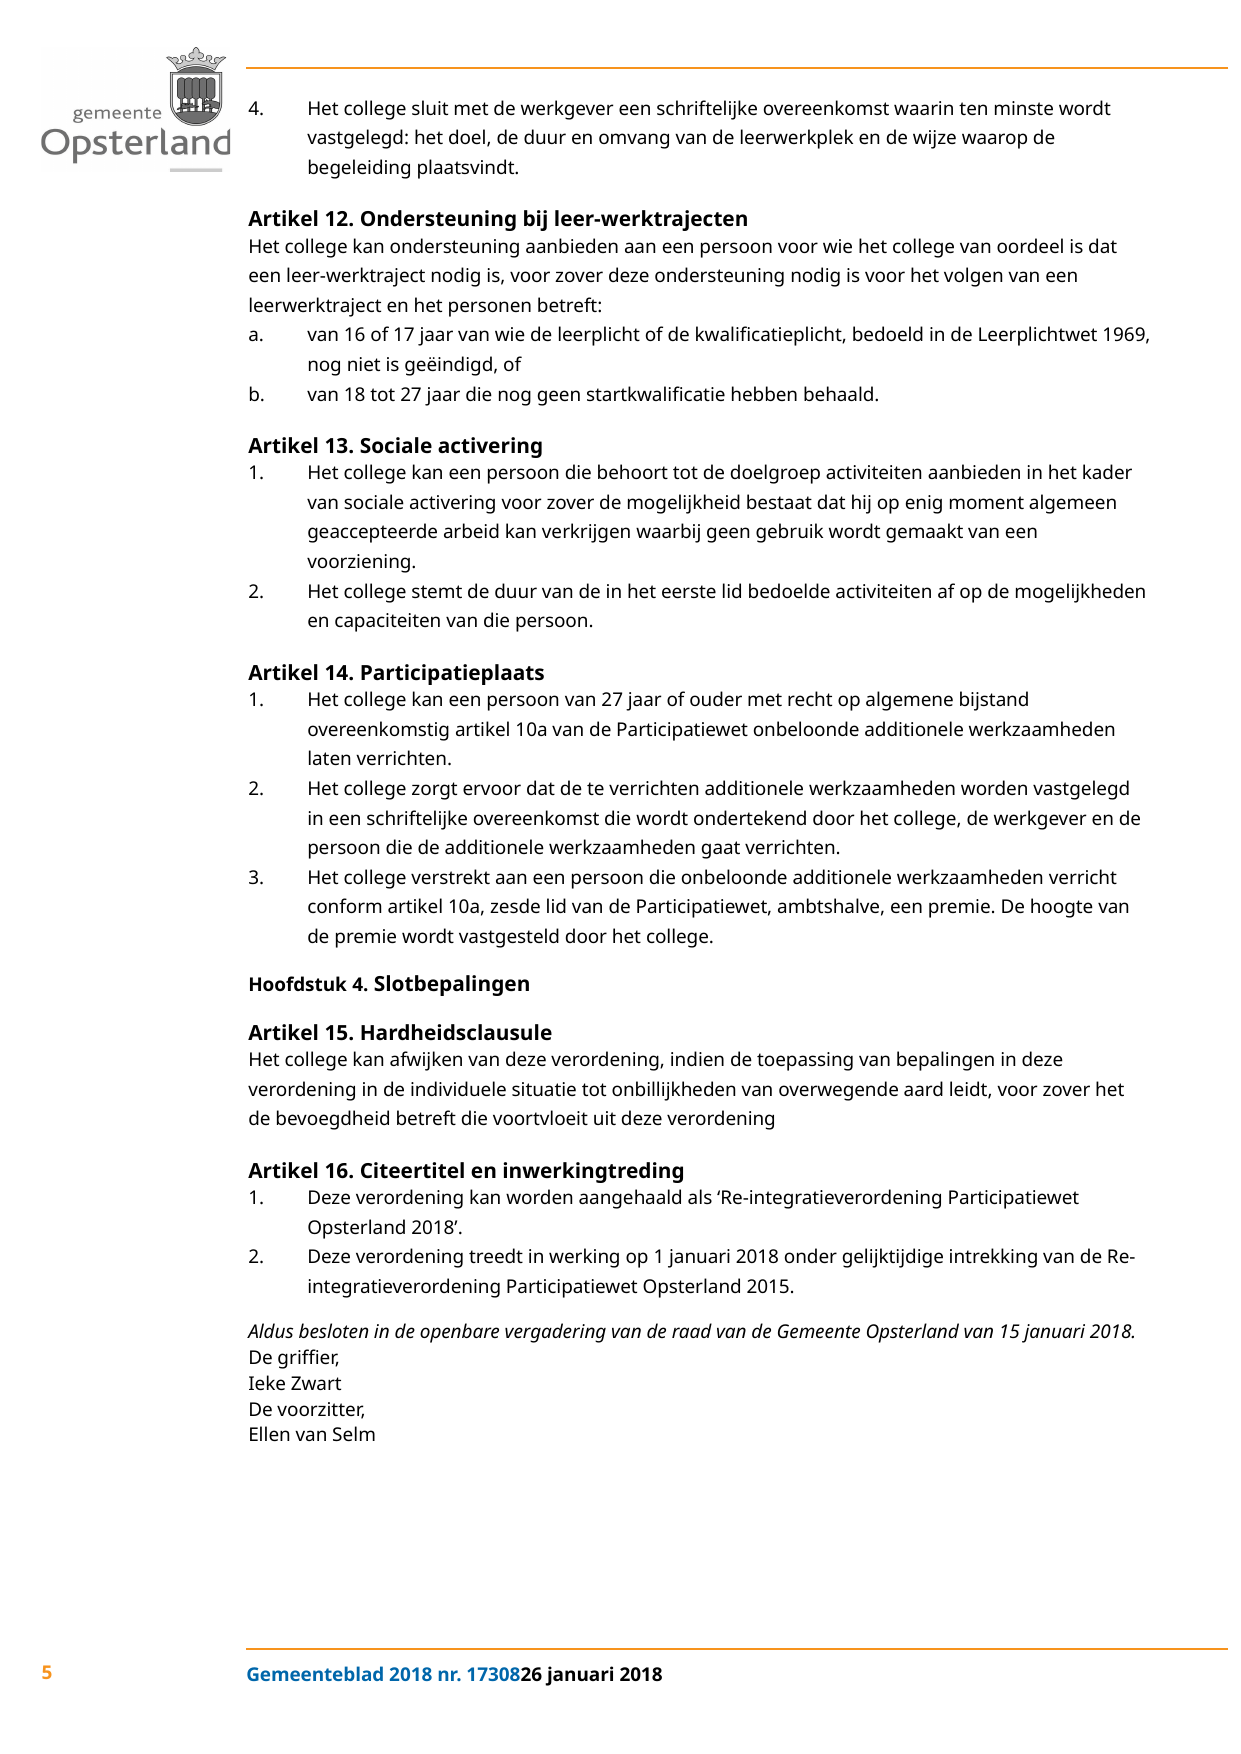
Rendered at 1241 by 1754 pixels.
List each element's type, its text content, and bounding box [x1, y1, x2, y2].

text Artikel 13. Sociale activering [248, 431, 1152, 459]
text De voorzitter, [248, 1396, 1152, 1422]
list van 16 of 17 jaar van wie de leerplicht of de kwalificatieplicht, bedoeld in de Leerplichtwet 1969, nog niet is geëindigd, of [248, 322, 1152, 377]
list Het college sluit met de werkgever een schriftelijke overeenkomst waarin ten minste wordt vastgelegd: het doel, de duur en omvang van de leerwerkplek en de wijze waarop de begeleiding plaatsvindt. [248, 95, 1152, 180]
text Artikel 14. Participatieplaats [248, 658, 1152, 686]
text Het college kan ondersteuning aanbieden aan een persoon voor wie het college van oordeel is dat een leer-werktraject nodig is, voor zover deze ondersteuning nodig is voor het volgen van een leerwerktraject en het personen betreft: [248, 233, 1152, 318]
list Het college stemt de duur van de in het eerste lid bedoelde activiteiten af op de mogelijkheden en capaciteiten van die persoon. [248, 578, 1152, 633]
text Artikel 12. Ondersteuning bij leer-werktrajecten [248, 204, 1152, 233]
text Artikel 15. Hardheidsclausule [248, 1018, 1152, 1046]
text Hoofdstuk 4. Slotbepalingen [248, 969, 1152, 997]
text Ieke Zwart [248, 1370, 1152, 1396]
list Deze verordening treedt in werking op 1 januari 2018 onder gelijktijdige intrekking van de Re-integratieverordening Participatiewet Opsterland 2015. [248, 1243, 1152, 1299]
list van 18 tot 27 jaar die nog geen startkwalificatie hebben behaald. [248, 381, 1152, 406]
list Het college verstrekt aan een persoon die onbeloonde additionele werkzaamheden verricht conform artikel 10a, zesde lid van de Participatiewet, ambtshalve, een premie. De hoogte van de premie wordt vastgesteld door het college. [248, 864, 1152, 949]
text Ellen van Selm [248, 1422, 1152, 1447]
text Artikel 16. Citeertitel en inwerkingtreding [248, 1156, 1152, 1184]
picture [41, 47, 231, 172]
text Aldus besloten in de openbare vergadering van de raad van de Gemeente Opsterland van 15 januari 2018. [248, 1319, 1152, 1344]
list Het college kan een persoon die behoort tot de doelgroep activiteiten aanbieden in het kader van sociale activering voor zover de mogelijkheid bestaat dat hij op enig moment algemeen geaccepteerde arbeid kan verkrijgen waarbij geen gebruik wordt gemaakt van een voorziening. [248, 459, 1152, 574]
text Het college kan afwijken van deze verordening, indien de toepassing van bepalingen in deze verordening in de individuele situatie tot onbillijkheden van overwegende aard leidt, voor zover het de bevoegdheid betreft die voortvloeit uit deze verordening [248, 1046, 1152, 1131]
text De griffier, [248, 1344, 1152, 1370]
list Het college zorgt ervoor dat de te verrichten additionele werkzaamheden worden vastgelegd in een schriftelijke overeenkomst die wordt ondertekend door het college, de werkgever en de persoon die de additionele werkzaamheden gaat verrichten. [248, 775, 1152, 860]
list Het college kan een persoon van 27 jaar of ouder met recht op algemene bijstand overeenkomstig artikel 10a van de Participatiewet onbeloonde additionele werkzaamheden laten verrichten. [248, 686, 1152, 771]
list Deze verordening kan worden aangehaald als ‘Re-integratieverordening Participatiewet Opsterland 2018’. [248, 1184, 1152, 1240]
